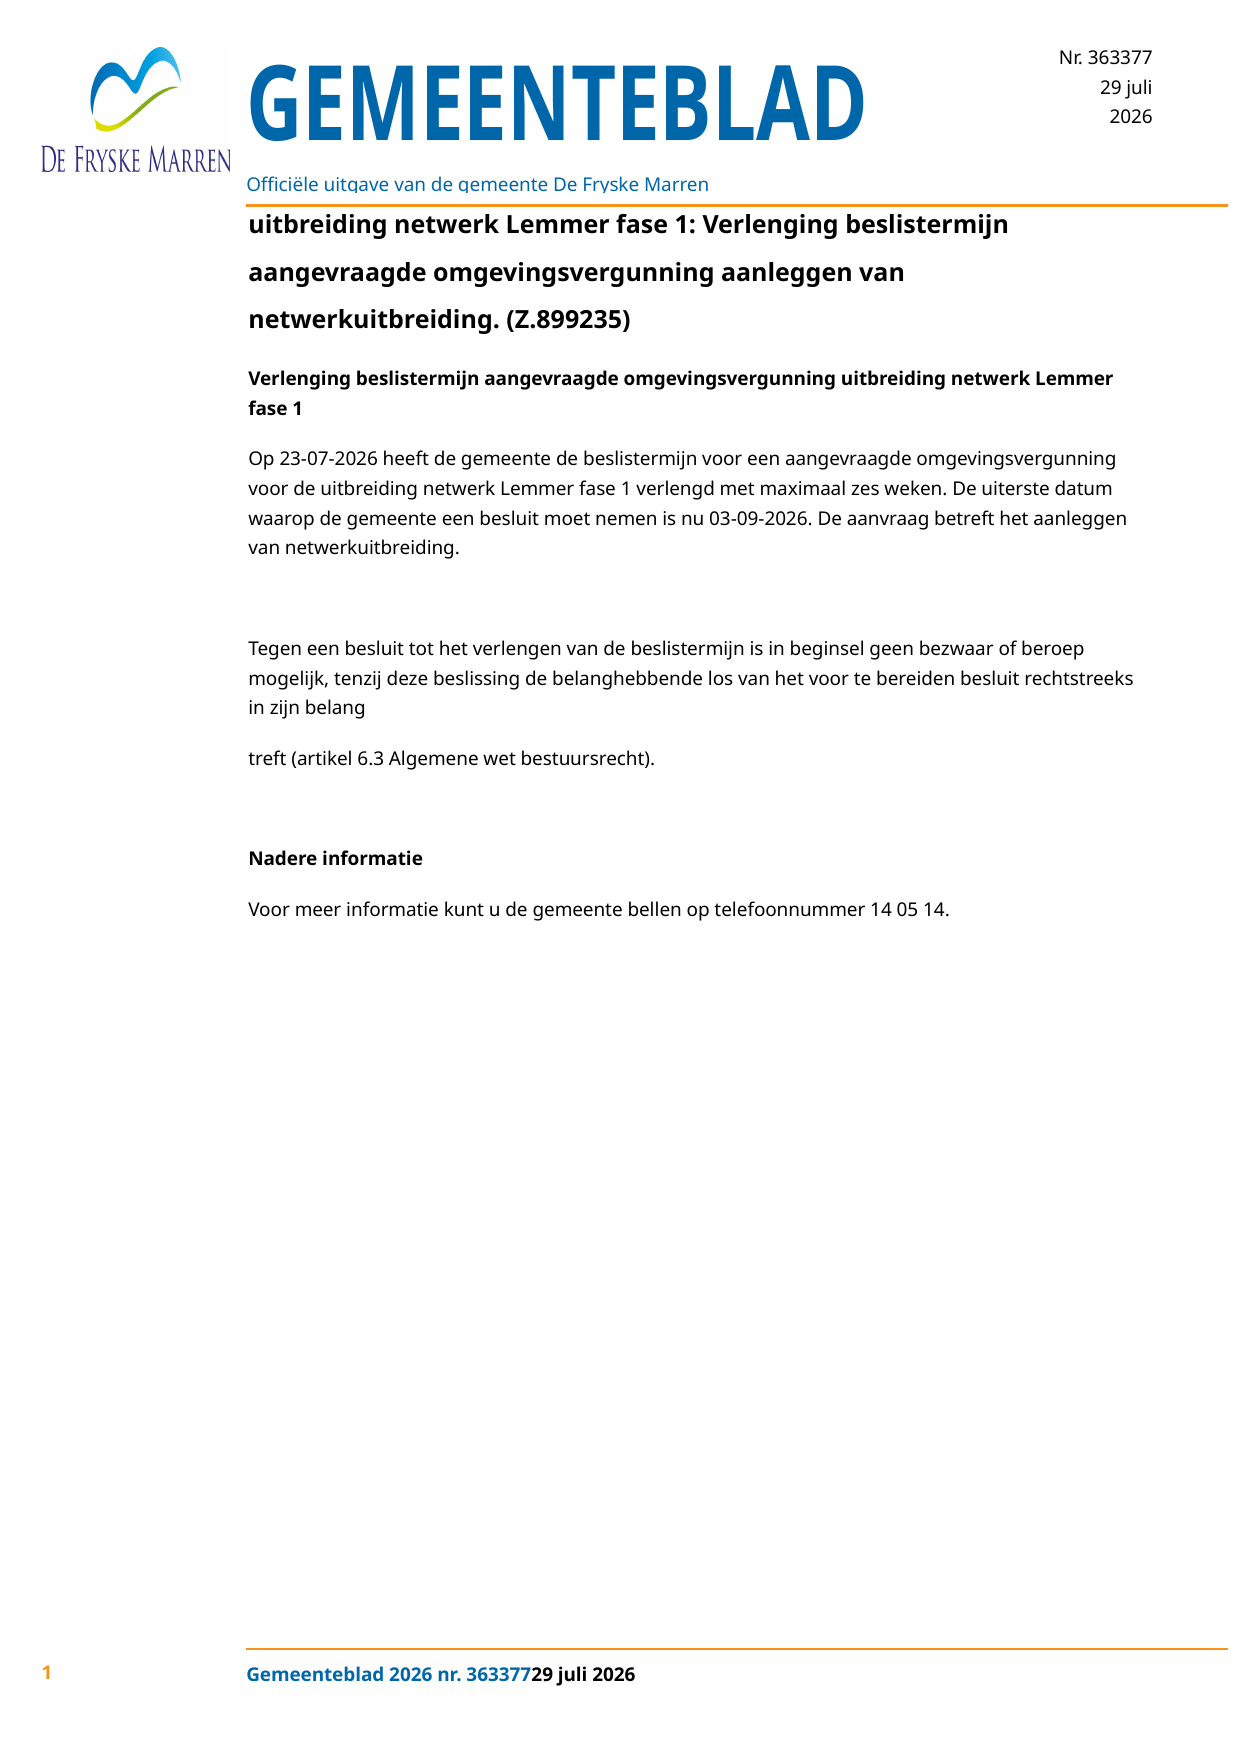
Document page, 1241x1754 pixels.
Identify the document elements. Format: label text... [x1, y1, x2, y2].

text Op 23-07-2026 heeft de gemeente de beslistermijn voor een aangevraagde omgevingsvergunning voor de uitbreiding netwerk Lemmer fase 1 verlengd met maximaal zes weken. De uiterste datum waarop de gemeente een besluit moet nemen is nu 03-09-2026. De aanvraag betreft het aanleggen van netwerkuitbreiding. [248, 446, 1152, 560]
text Verlenging beslistermijn aangevraagde omgevingsvergunning uitbreiding netwerk Lemmer fase 1 [248, 366, 1152, 421]
text treft (artikel 6.3 Algemene wet bestuursrecht). [248, 745, 1152, 770]
picture [41, 47, 231, 172]
text Nadere informatie [248, 846, 1152, 871]
text uitbreiding netwerk Lemmer fase 1: Verlenging beslistermijn aangevraagde omgevingsvergunning aanleggen van netwerkuitbreiding. (Z.899235) [248, 207, 1152, 336]
text Voor meer informatie kunt u de gemeente bellen op telefoonnummer 14 05 14. [248, 896, 1152, 922]
text Tegen een besluit tot het verlengen van de beslistermijn is in beginsel geen bezwaar of beroep mogelijk, tenzij deze beslissing de belanghebbende los van het voor te bereiden besluit rechtstreeks in zijn belang [248, 635, 1152, 720]
